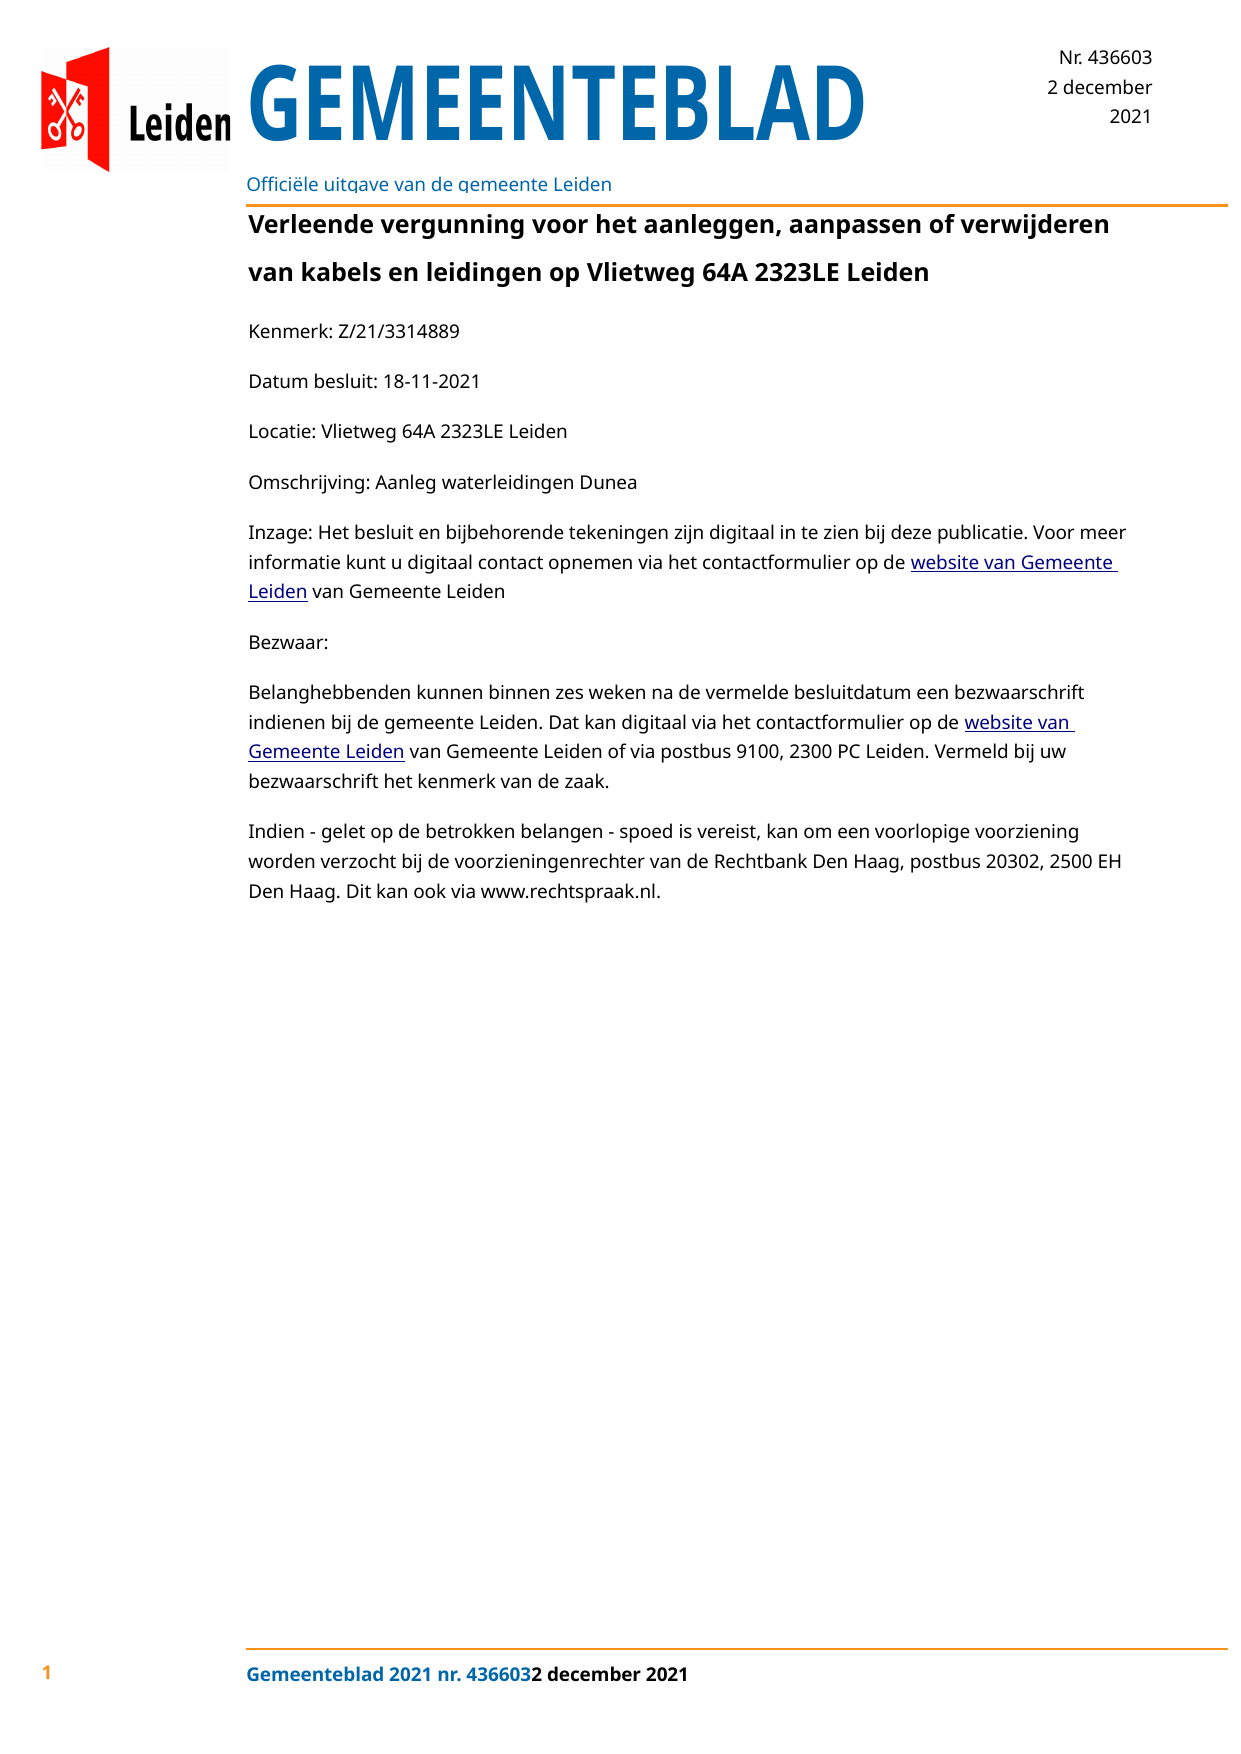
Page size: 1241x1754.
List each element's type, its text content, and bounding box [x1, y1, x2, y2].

text Inzage: Het besluit en bijbehorende tekeningen zijn digitaal in te zien bij deze publicatie. Voor meer informatie kunt u digitaal contact opnemen via het contactformulier op de website van Gemeente Leiden van Gemeente Leiden [248, 519, 1152, 604]
text Kenmerk: Z/21/3314889 [248, 318, 1152, 344]
text Omschrijving: Aanleg waterleidingen Dunea [248, 469, 1152, 495]
text Bezwaar: [248, 629, 1152, 655]
text Locatie: Vlietweg 64A 2323LE Leiden [248, 419, 1152, 444]
picture [41, 47, 231, 172]
text Indien - gelet op de betrokken belangen - spoed is vereist, kan om een voorlopige voorziening worden verzocht bij de voorzieningenrechter van de Rechtbank Den Haag, postbus 20302, 2500 EH Den Haag. Dit kan ook via www.rechtspraak.nl. [248, 819, 1152, 904]
text Datum besluit: 18-11-2021 [248, 368, 1152, 394]
text Verleende vergunning voor het aanleggen, aanpassen of verwijderen van kabels en leidingen op Vlietweg 64A 2323LE Leiden [248, 207, 1152, 288]
text Belanghebbenden kunnen binnen zes weken na de vermelde besluitdatum een bezwaarschrift indienen bij de gemeente Leiden. Dat kan digitaal via het contactformulier op de website van Gemeente Leiden van Gemeente Leiden of via postbus 9100, 2300 PC Leiden. Vermeld bij uw bezwaarschrift het kenmerk van de zaak. [248, 679, 1152, 794]
